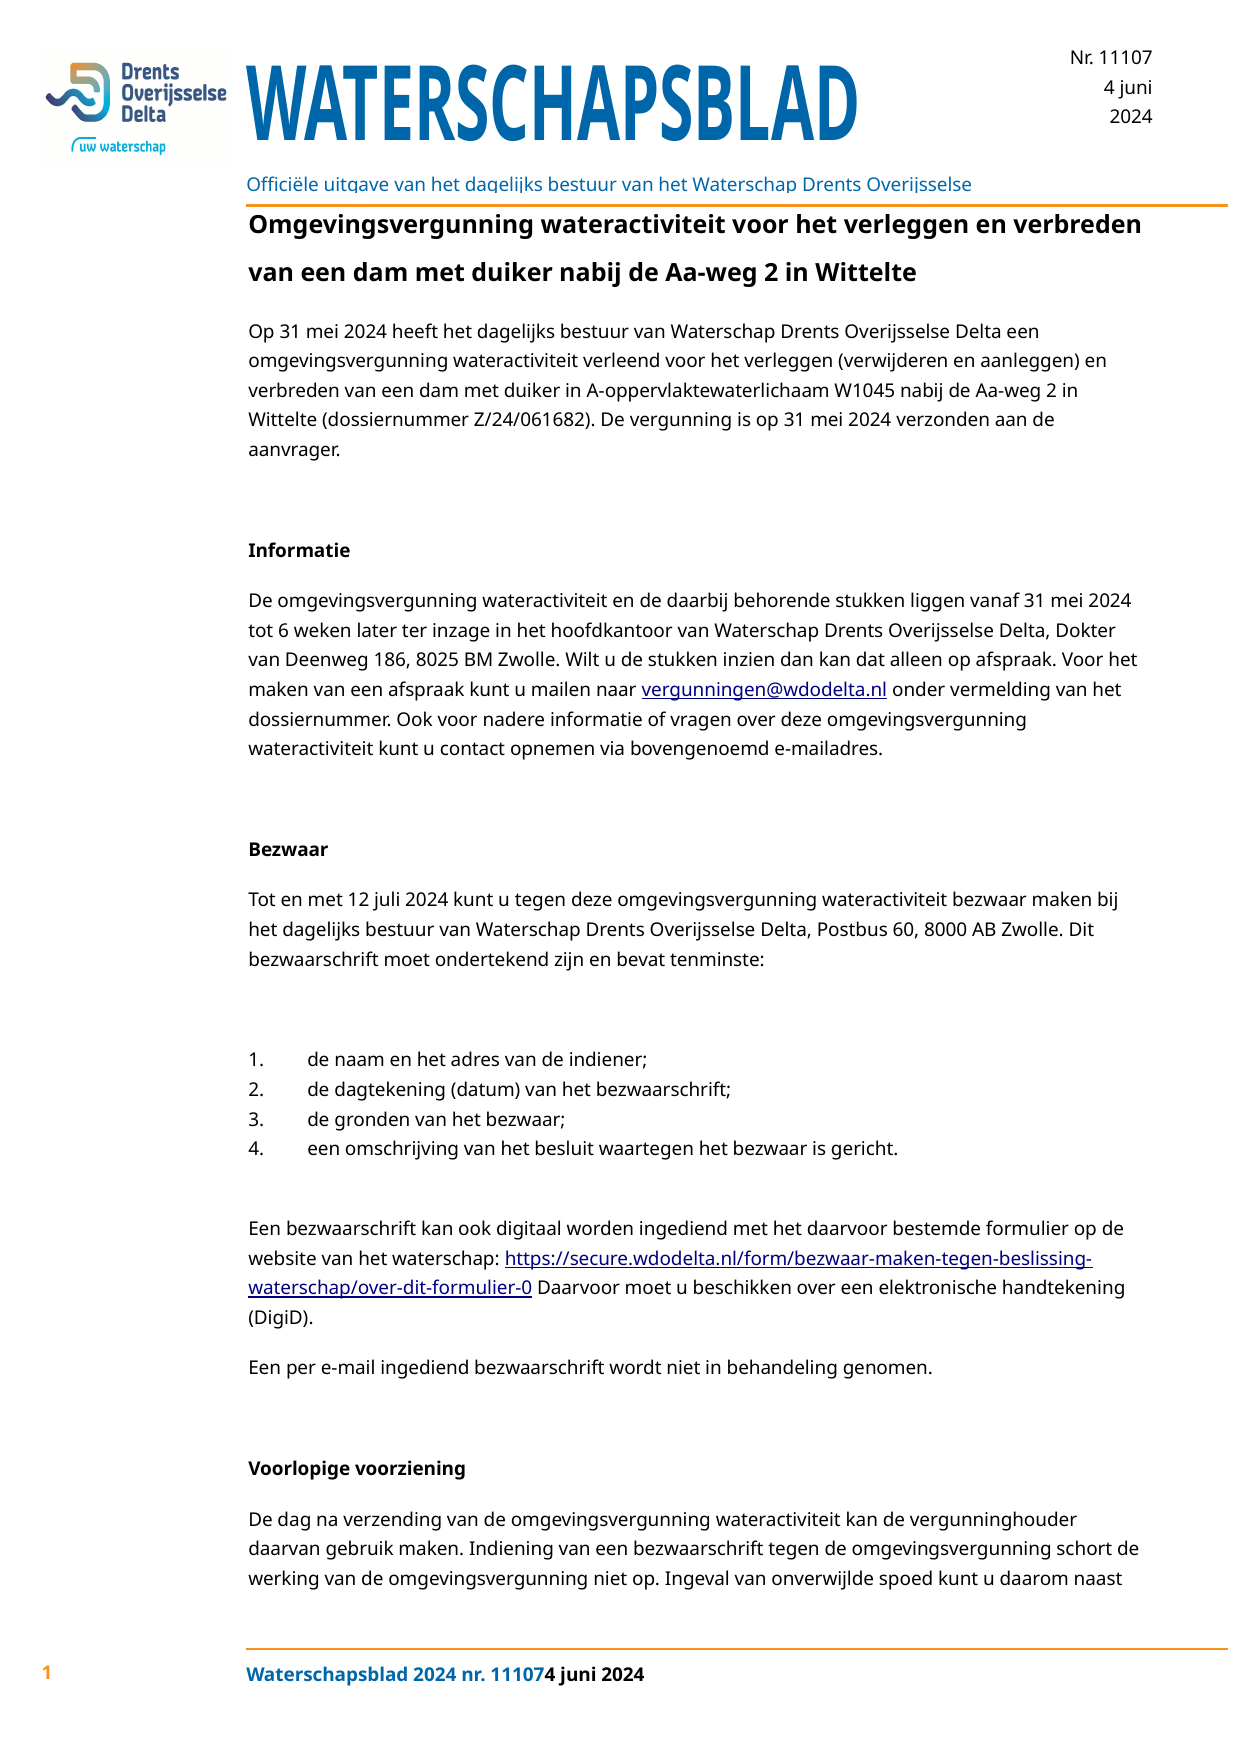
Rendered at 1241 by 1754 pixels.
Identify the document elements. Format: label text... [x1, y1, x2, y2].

list een omschrijving van het besluit waartegen het bezwaar is gericht. [248, 1135, 1152, 1161]
text Op 31 mei 2024 heeft het dagelijks bestuur van Waterschap Drents Overijsselse Delta een omgevingsvergunning wateractiviteit verleend voor het verleggen (verwijderen en aanleggen) en verbreden van een dam met duiker in A-oppervlaktewaterlichaam W1045 nabij de Aa-weg 2 in Wittelte (dossiernummer Z/24/061682). De vergunning is op 31 mei 2024 verzonden aan de aanvrager. [248, 318, 1152, 462]
list de gronden van het bezwaar; [248, 1106, 1152, 1132]
text Voorlopige voorziening [248, 1455, 1152, 1481]
text De dag na verzending van de omgevingsvergunning wateractiviteit kan de vergunninghouder daarvan gebruik maken. Indiening van een bezwaarschrift tegen de omgevingsvergunning schort de werking van de omgevingsvergunning niet op. Ingeval van onverwijlde spoed kunt u daarom naast [248, 1506, 1152, 1591]
text Een per e-mail ingediend bezwaarschrift wordt niet in behandeling genomen. [248, 1354, 1152, 1380]
list de dagtekening (datum) van het bezwaarschrift; [248, 1076, 1152, 1102]
list de naam en het adres van de indiener; [248, 1047, 1152, 1072]
text Een bezwaarschrift kan ook digitaal worden ingediend met het daarvoor bestemde formulier op de website van het waterschap: https://secure.wdodelta.nl/form/bezwaar-maken-tegen-beslissing-waterschap/over-dit-formulier-0 Daarvoor moet u beschikken over een elektronische handtekening (DigiD). [248, 1215, 1152, 1330]
text De omgevingsvergunning wateractiviteit en de daarbij behorende stukken liggen vanaf 31 mei 2024 tot 6 weken later ter inzage in het hoofdkantoor van Waterschap Drents Overijsselse Delta, Dokter van Deenweg 186, 8025 BM Zwolle. Wilt u de stukken inzien dan kan dat alleen op afspraak. Voor het maken van een afspraak kunt u mailen naar vergunningen@wdodelta.nl onder vermelding van het dossiernummer. Ook voor nadere informatie of vragen over deze omgevingsvergunning wateractiviteit kunt u contact opnemen via bovengenoemd e-mailadres. [248, 587, 1152, 761]
text Omgevingsvergunning wateractiviteit voor het verleggen en verbreden van een dam met duiker nabij de Aa-weg 2 in Wittelte [248, 207, 1152, 288]
text Bezwaar [248, 836, 1152, 862]
picture [41, 47, 231, 172]
text Informatie [248, 537, 1152, 563]
text Tot en met 12 juli 2024 kunt u tegen deze omgevingsvergunning wateractiviteit bezwaar maken bij het dagelijks bestuur van Waterschap Drents Overijsselse Delta, Postbus 60, 8000 AB Zwolle. Dit bezwaarschrift moet ondertekend zijn en bevat tenminste: [248, 887, 1152, 972]
